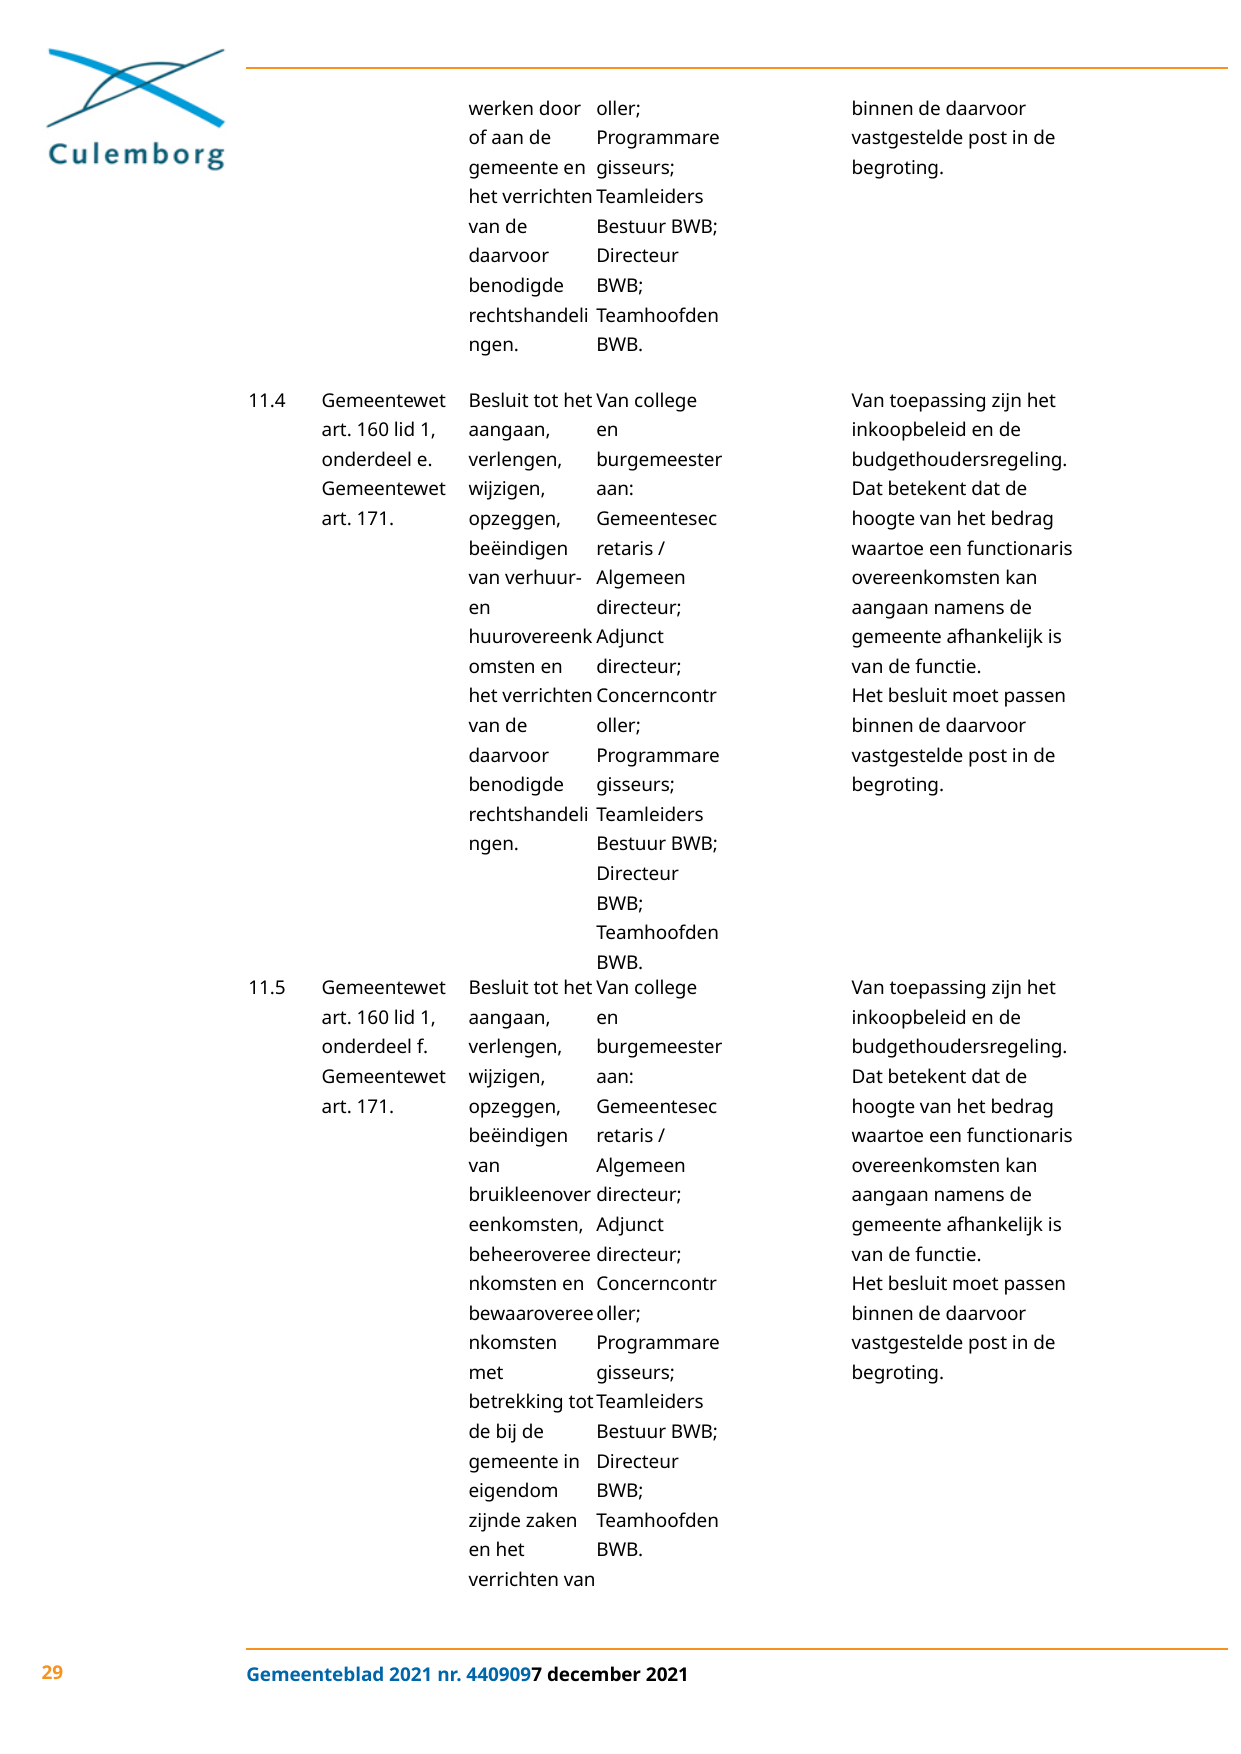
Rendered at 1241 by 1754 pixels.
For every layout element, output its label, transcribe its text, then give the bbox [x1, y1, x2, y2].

table_cell [248, 95, 321, 387]
table_cell Gemeentewet art. 160 lid 1, onderdeel e. Gemeentewet art. 171. [321, 387, 468, 974]
table_cell oller; Programmaregisseurs; Teamleiders Bestuur BWB; Directeur BWB; Teamhoofden BWB. [596, 95, 724, 387]
table_cell [724, 975, 851, 1592]
table_cell binnen de daarvoor vastgestelde post in de begroting. [851, 95, 1078, 387]
table_cell Besluit tot het aangaan, verlengen, wijzigen, opzeggen, beëindigen van bruikleenovereenkomsten, beheerovereenkomsten en bewaarovereenkomsten met betrekking tot de bij de gemeente in eigendom zijnde zaken en het verrichten van [468, 975, 596, 1592]
table_cell Besluit tot het aangaan, verlengen, wijzigen, opzeggen, beëindigen van verhuur- en huurovereenkomsten en het verrichten van de daarvoor benodigde rechtshandelingen. [468, 387, 596, 974]
table_cell Van toepassing zijn het inkoopbeleid en de budgethoudersregeling. Dat betekent dat de hoogte van het bedrag waartoe een functionaris overeenkomsten kan aangaan namens de gemeente afhankelijk is van de functie. Het besluit moet passen binnen de daarvoor vastgestelde post in de begroting. [851, 387, 1078, 974]
table_cell [724, 387, 851, 974]
table_cell 11.5 [248, 975, 321, 1592]
table_cell werken door of aan de gemeente en het verrichten van de daarvoor benodigde rechtshandelingen. [468, 95, 596, 387]
table_cell Gemeentewet art. 160 lid 1, onderdeel f. Gemeentewet art. 171. [321, 975, 468, 1592]
table_cell Van college en burgemeester aan: Gemeentesecretaris / Algemeen directeur; Adjunct directeur; Concerncontroller; Programmaregisseurs; Teamleiders Bestuur BWB; Directeur BWB; Teamhoofden BWB. [596, 387, 724, 974]
table_cell [724, 95, 851, 387]
table_cell Van college en burgemeester aan: Gemeentesecretaris / Algemeen directeur; Adjunct directeur; Concerncontroller; Programmaregisseurs; Teamleiders Bestuur BWB; Directeur BWB; Teamhoofden BWB. [596, 975, 724, 1592]
table_cell [321, 95, 468, 387]
picture [41, 47, 231, 172]
table_cell Van toepassing zijn het inkoopbeleid en de budgethoudersregeling. Dat betekent dat de hoogte van het bedrag waartoe een functionaris overeenkomsten kan aangaan namens de gemeente afhankelijk is van de functie. Het besluit moet passen binnen de daarvoor vastgestelde post in de begroting. [851, 975, 1078, 1592]
table_cell 11.4 [248, 387, 321, 974]
